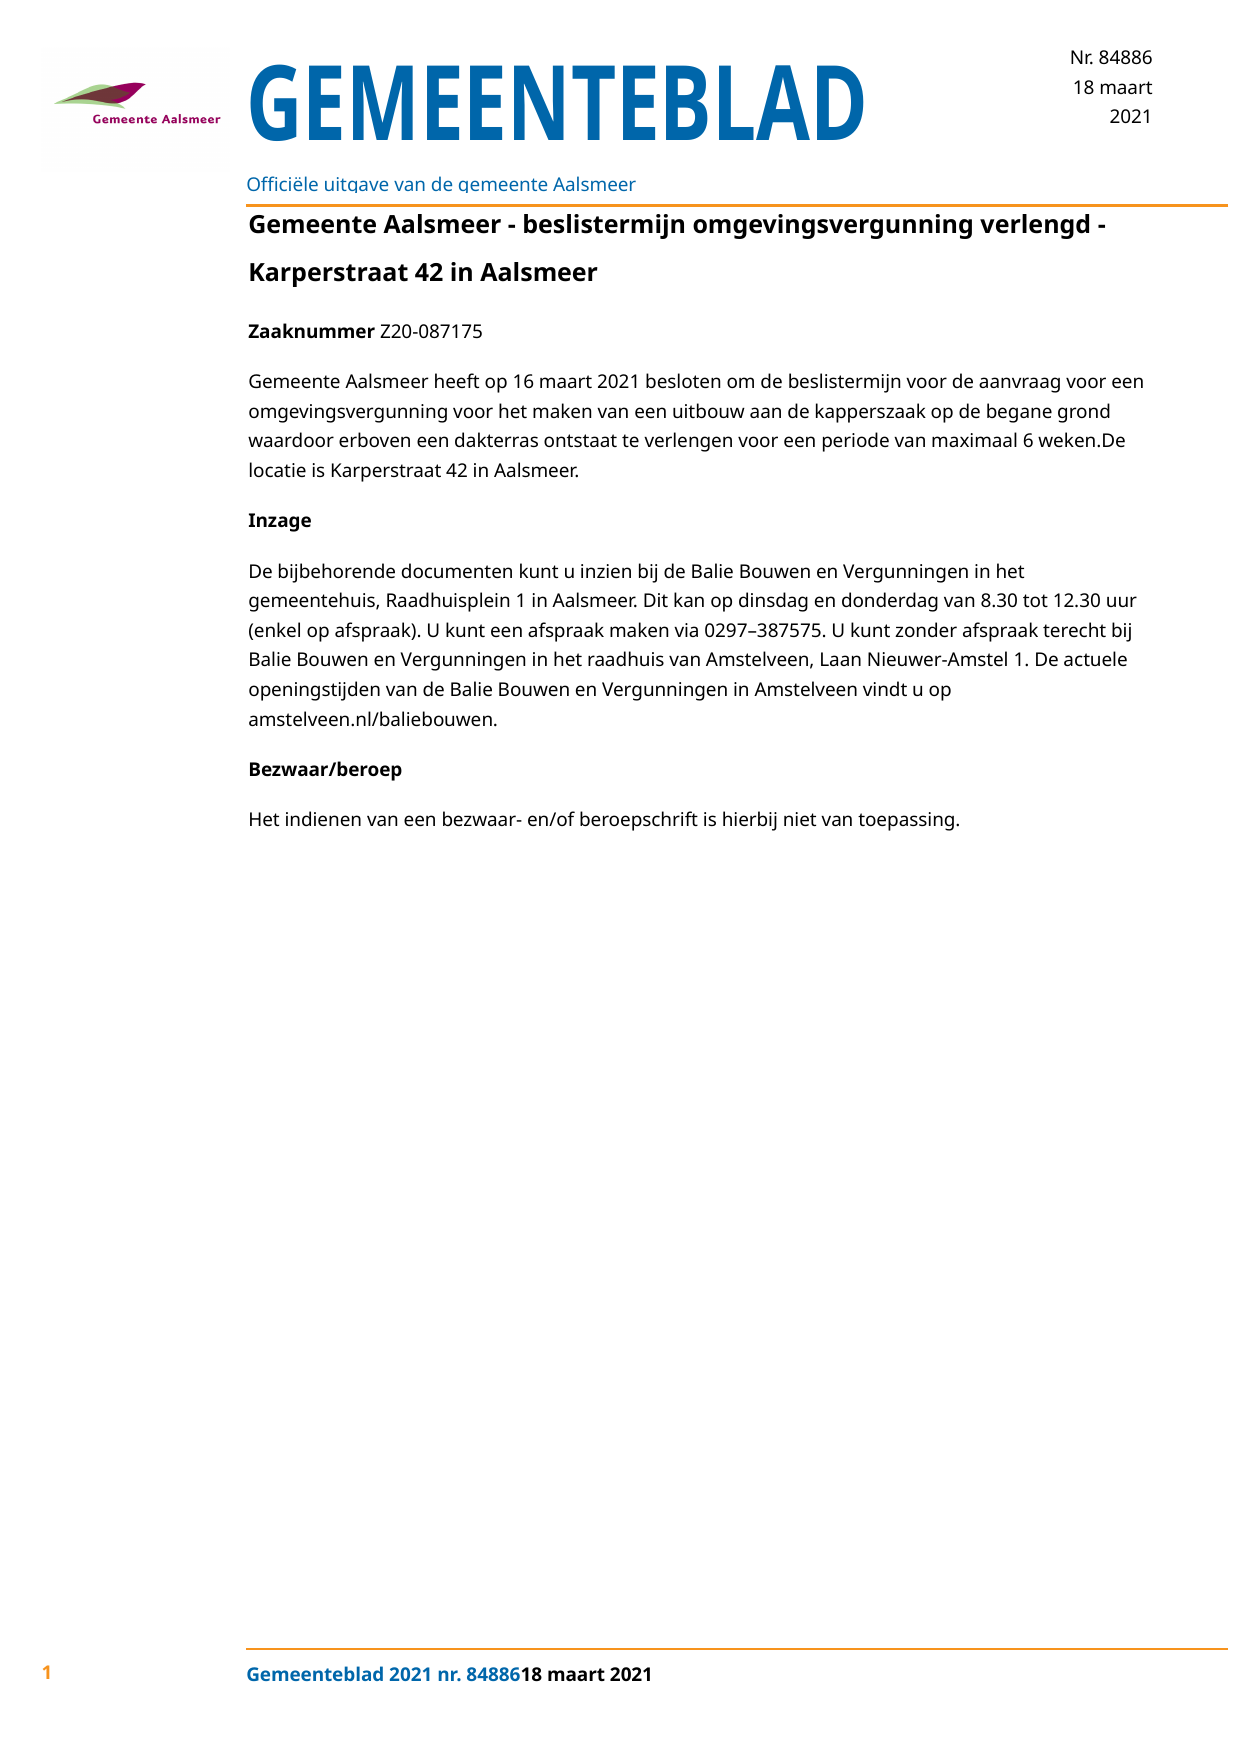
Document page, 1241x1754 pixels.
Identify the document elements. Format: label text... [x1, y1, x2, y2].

text Inzage [248, 507, 1152, 533]
text Zaaknummer Z20-087175 [248, 318, 1152, 344]
text Gemeente Aalsmeer heeft op 16 maart 2021 besloten om de beslistermijn voor de aanvraag voor een omgevingsvergunning voor het maken van een uitbouw aan de kapperszaak op de begane grond waardoor erboven een dakterras ontstaat te verlengen voor een periode van maximaal 6 weken.De locatie is Karperstraat 42 in Aalsmeer. [248, 368, 1152, 483]
picture [41, 47, 231, 172]
text Het indienen van een bezwaar- en/of beroepschrift is hierbij niet van toepassing. [248, 807, 1152, 832]
text Bezwaar/beroep [248, 756, 1152, 782]
text Gemeente Aalsmeer - beslistermijn omgevingsvergunning verlengd - Karperstraat 42 in Aalsmeer [248, 207, 1152, 288]
text De bijbehorende documenten kunt u inzien bij de Balie Bouwen en Vergunningen in het gemeentehuis, Raadhuisplein 1 in Aalsmeer. Dit kan op dinsdag en donderdag van 8.30 tot 12.30 uur (enkel op afspraak). U kunt een afspraak maken via 0297–387575. U kunt zonder afspraak terecht bij Balie Bouwen en Vergunningen in het raadhuis van Amstelveen, Laan Nieuwer-Amstel 1. De actuele openingstijden van de Balie Bouwen en Vergunningen in Amstelveen vindt u op amstelveen.nl/baliebouwen. [248, 558, 1152, 732]
